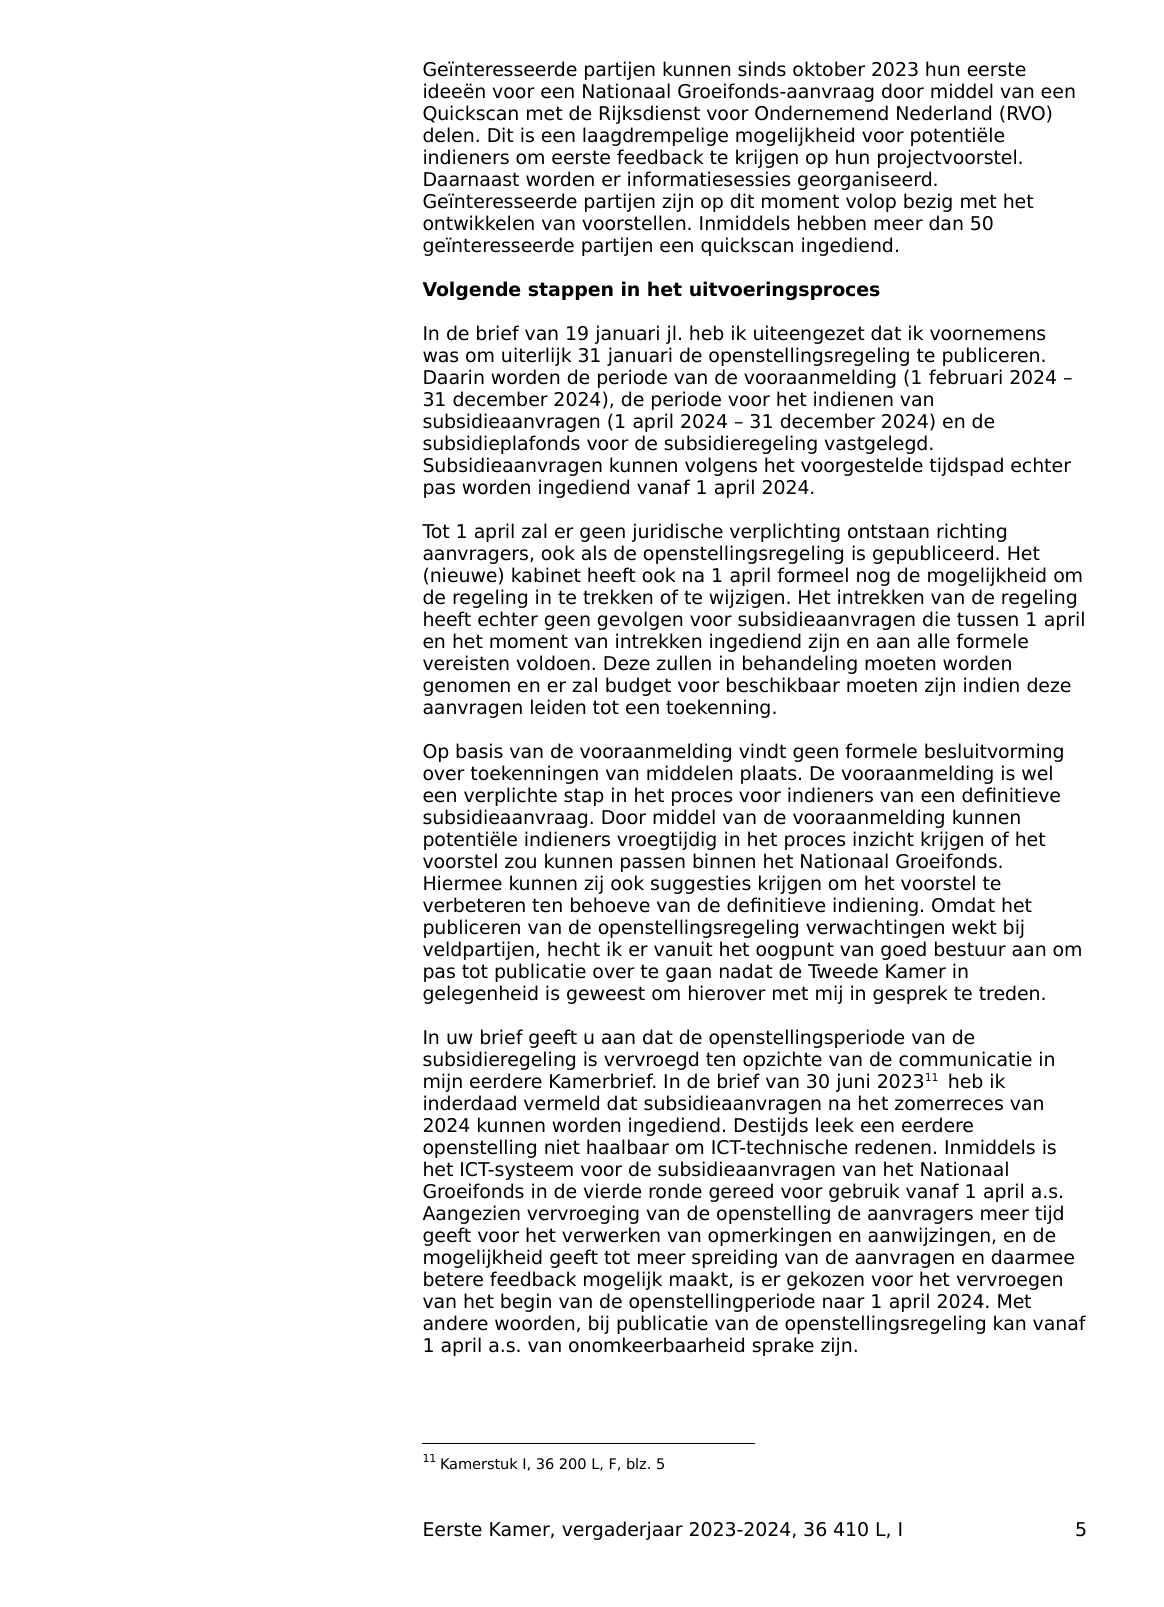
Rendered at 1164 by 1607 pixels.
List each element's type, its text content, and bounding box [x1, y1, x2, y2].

subtitle Volgende stappen in het uitvoeringsproces [422, 279, 1087, 301]
text Geïnteresseerde partijen kunnen sinds oktober 2023 hun eerste ideeën voor een Nationaal Groeifonds-aanvraag door middel van een Quickscan met de Rijksdienst voor Ondernemend Nederland (RVO) delen. Dit is een laagdrempelige mogelijkheid voor potentiële indieners om eerste feedback te krijgen op hun projectvoorstel. Daarnaast worden er informatiesessies georganiseerd. Geïnteresseerde partijen zijn op dit moment volop bezig met het ontwikkelen van voorstellen. Inmiddels hebben meer dan 50 geïnteresseerde partijen een quickscan ingediend. [422, 59, 1087, 257]
text Tot 1 april zal er geen juridische verplichting ontstaan richting aanvragers, ook als de openstellingsregeling is gepubliceerd. Het (nieuwe) kabinet heeft ook na 1 april formeel nog de mogelijkheid om de regeling in te trekken of te wijzigen. Het intrekken van de regeling heeft echter geen gevolgen voor subsidieaanvragen die tussen 1 april en het moment van intrekken ingediend zijn en aan alle formele vereisten voldoen. Deze zullen in behandeling moeten worden genomen en er zal budget voor beschikbaar moeten zijn indien deze aanvragen leiden tot een toekenning. [422, 521, 1087, 719]
text In uw brief geeft u aan dat de openstellingsperiode van de subsidieregeling is vervroegd ten opzichte van de communicatie in mijn eerdere Kamerbrief. In de brief van 30 juni 2023 heb ik inderdaad vermeld dat subsidieaanvragen na het zomerreces van 2024 kunnen worden ingediend. Destijds leek een eerdere openstelling niet haalbaar om ICT-technische redenen. Inmiddels is het ICT-systeem voor de subsidieaanvragen van het Nationaal Groeifonds in de vierde ronde gereed voor gebruik vanaf 1 april a.s. Aangezien vervroeging van de openstelling de aanvragers meer tijd geeft voor het verwerken van opmerkingen en aanwijzingen, en de mogelijkheid geeft tot meer spreiding van de aanvragen en daarmee betere feedback mogelijk maakt, is er gekozen voor het vervroegen van het begin van de openstellingperiode naar 1 april 2024. Met andere woorden, bij publicatie van de openstellingsregeling kan vanaf 1 april a.s. van onomkeerbaarheid sprake zijn. [422, 1027, 1087, 1357]
text In de brief van 19 januari jl. heb ik uiteengezet dat ik voornemens was om uiterlijk 31 januari de openstellingsregeling te publiceren. Daarin worden de periode van de vooraanmelding (1 februari 2024 – 31 december 2024), de periode voor het indienen van subsidieaanvragen (1 april 2024 – 31 december 2024) en de subsidieplafonds voor de subsidieregeling vastgelegd. Subsidieaanvragen kunnen volgens het voorgestelde tijdspad echter pas worden ingediend vanaf 1 april 2024. [422, 323, 1087, 499]
text Kamerstuk I, 36 200 L, F, blz. 5 [422, 1452, 1087, 1474]
text Op basis van de vooraanmelding vindt geen formele besluitvorming over toekenningen van middelen plaats. De vooraanmelding is wel een verplichte stap in het proces voor indieners van een definitieve subsidieaanvraag. Door middel van de vooraanmelding kunnen potentiële indieners vroegtijdig in het proces inzicht krijgen of het voorstel zou kunnen passen binnen het Nationaal Groeifonds. Hiermee kunnen zij ook suggesties krijgen om het voorstel te verbeteren ten behoeve van de definitieve indiening. Omdat het publiceren van de openstellingsregeling verwachtingen wekt bij veldpartijen, hecht ik er vanuit het oogpunt van goed bestuur aan om pas tot publicatie over te gaan nadat de Tweede Kamer in gelegenheid is geweest om hierover met mij in gesprek te treden. [422, 741, 1087, 1005]
